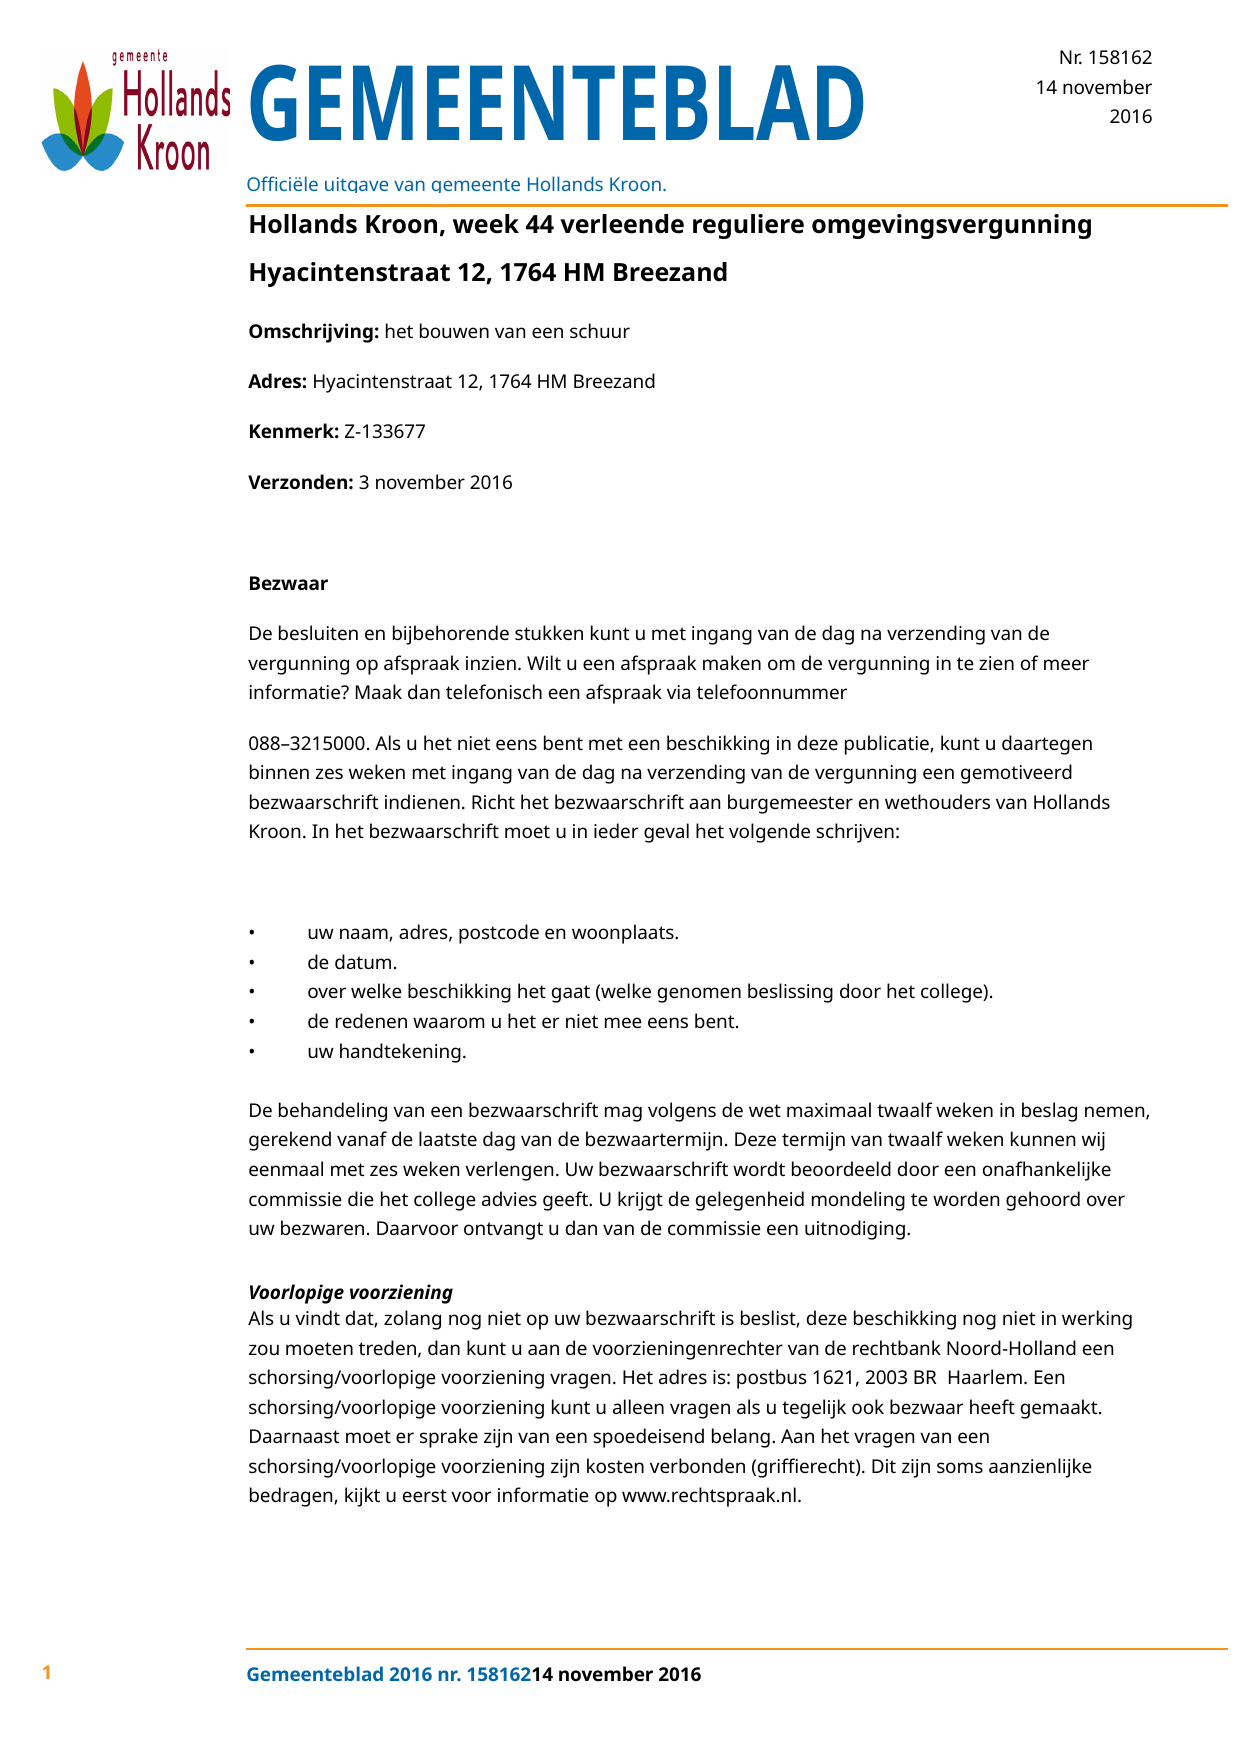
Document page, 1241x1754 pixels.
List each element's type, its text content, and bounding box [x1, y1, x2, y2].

text Hollands Kroon, week 44 verleende reguliere omgevingsvergunning Hyacintenstraat 12, 1764 HM Breezand [248, 207, 1152, 288]
list uw naam, adres, postcode en woonplaats. [248, 919, 1152, 945]
list de datum. [248, 949, 1152, 975]
text Verzonden: 3 november 2016 [248, 469, 1152, 495]
text Bezwaar [248, 570, 1152, 596]
text Als u vindt dat, zolang nog niet op uw bezwaarschrift is beslist, deze beschikking nog niet in werking zou moeten treden, dan kunt u aan de voorzieningenrechter van de rechtbank Noord-Holland een schorsing/voorlopige voorziening vragen. Het adres is: postbus 1621, 2003 BR Haarlem. Een schorsing/voorlopige voorziening kunt u alleen vragen als u tegelijk ook bezwaar heeft gemaakt. Daarnaast moet er sprake zijn van een spoedeisend belang. Aan het vragen van een schorsing/voorlopige voorziening zijn kosten verbonden (griffierecht). Dit zijn soms aanzienlijke bedragen, kijkt u eerst voor informatie op www.rechtspraak.nl. [248, 1305, 1152, 1508]
picture [41, 47, 231, 172]
text De besluiten en bijbehorende stukken kunt u met ingang van de dag na verzending van de vergunning op afspraak inzien. Wilt u een afspraak maken om de vergunning in te zien of meer informatie? Maak dan telefonisch een afspraak via telefoonnummer [248, 620, 1152, 705]
text 088–3215000. Als u het niet eens bent met een beschikking in deze publicatie, kunt u daartegen binnen zes weken met ingang van de dag na verzending van de vergunning een gemotiveerd bezwaarschrift indienen. Richt het bezwaarschrift aan burgemeester en wethouders van Hollands Kroon. In het bezwaarschrift moet u in ieder geval het volgende schrijven: [248, 730, 1152, 844]
text De behandeling van een bezwaarschrift mag volgens de wet maximaal twaalf weken in beslag nemen, gerekend vanaf de laatste dag van de bezwaartermijn. Deze termijn van twaalf weken kunnen wij eenmaal met zes weken verlengen. Uw bezwaarschrift wordt beoordeeld door een onafhankelijke commissie die het college advies geeft. U krijgt de gelegenheid mondeling te worden gehoord over uw bezwaren. Daarvoor ontvangt u dan van de commissie een uitnodiging. [248, 1097, 1152, 1241]
list uw handtekening. [248, 1038, 1152, 1064]
text Voorlopige voorziening [248, 1279, 1152, 1305]
text Kenmerk: Z-133677 [248, 419, 1152, 444]
text Omschrijving: het bouwen van een schuur [248, 318, 1152, 344]
list over welke beschikking het gaat (welke genomen beslissing door het college). [248, 979, 1152, 1004]
list de redenen waarom u het er niet mee eens bent. [248, 1008, 1152, 1034]
text Adres: Hyacintenstraat 12, 1764 HM Breezand [248, 368, 1152, 394]
